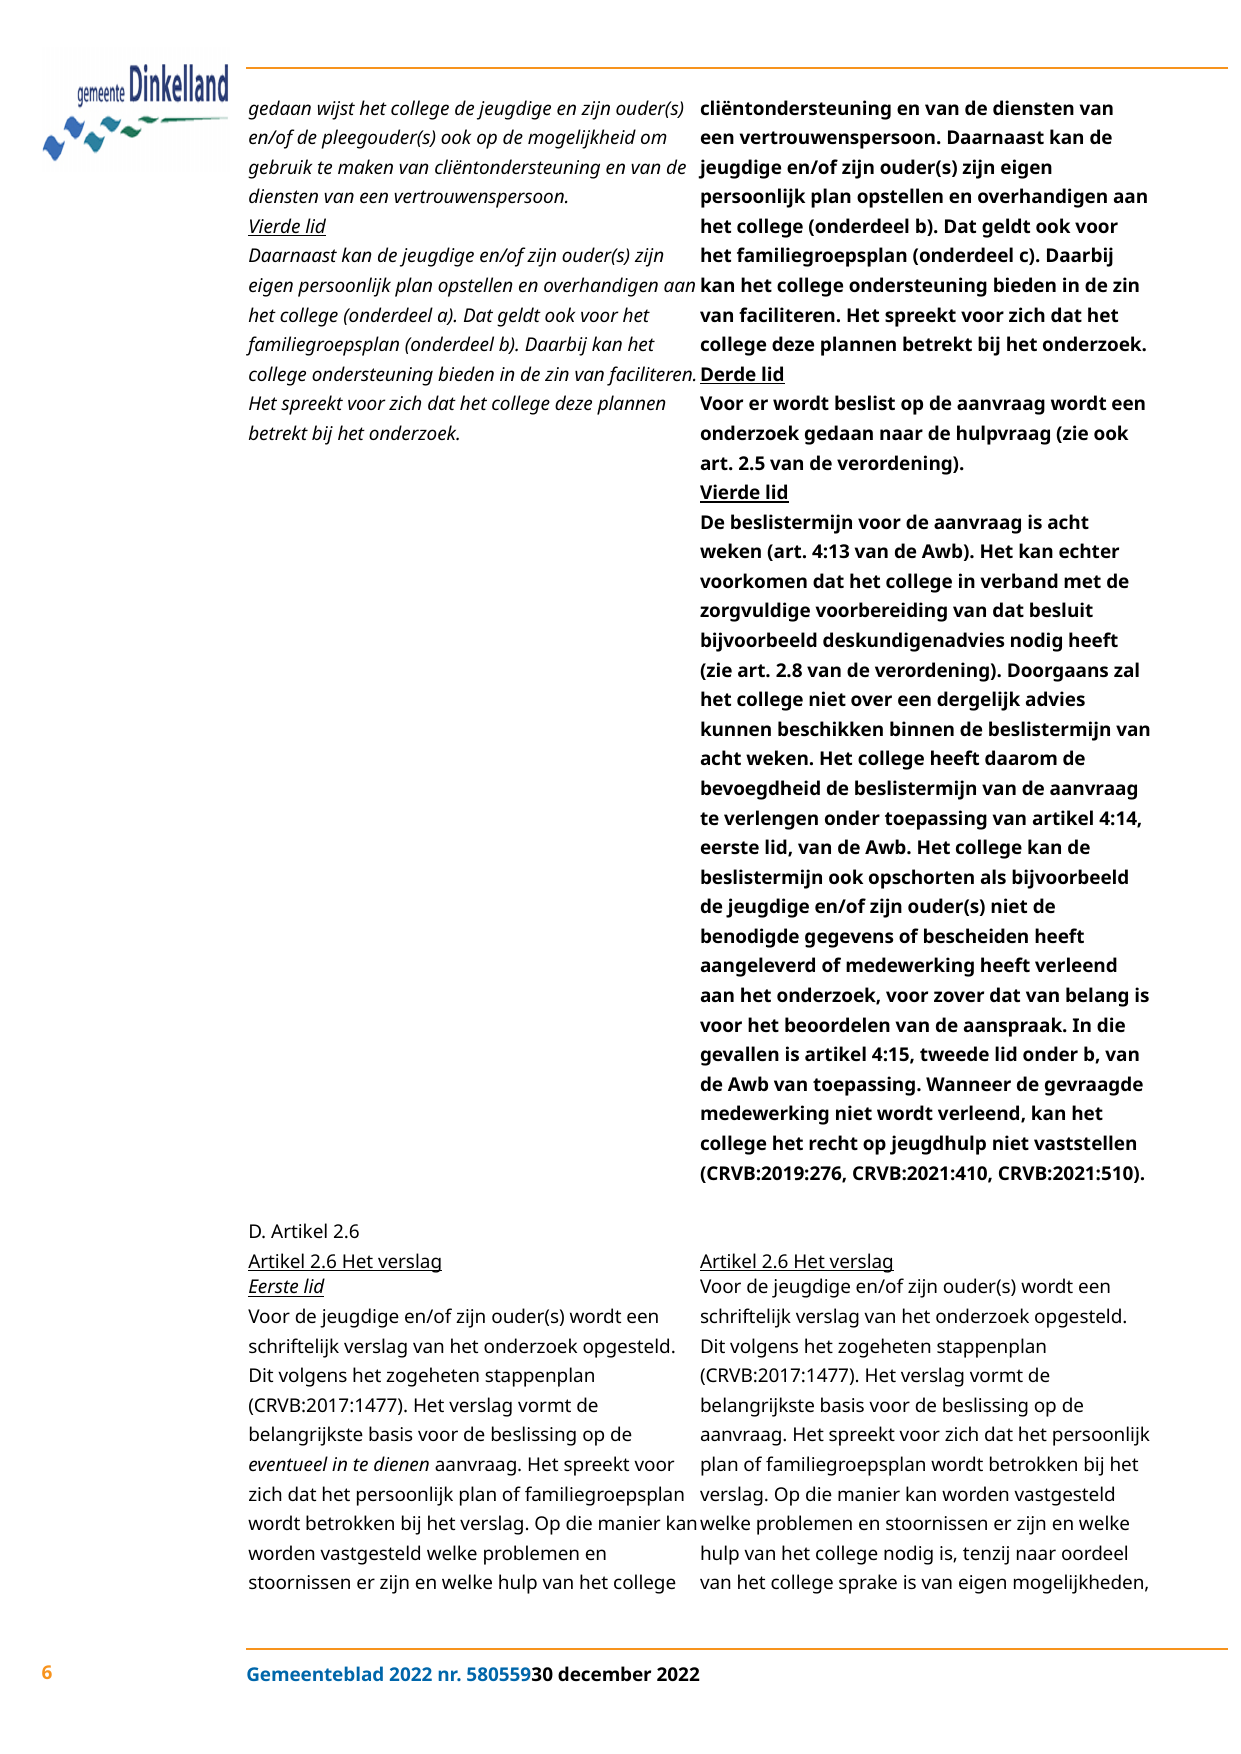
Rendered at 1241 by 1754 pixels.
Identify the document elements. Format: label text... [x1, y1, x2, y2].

table_header Artikel 2.6 Het verslag [248, 1248, 700, 1274]
table_header cliëntondersteuning en van de diensten van een vertrouwenspersoon. Daarnaast kan de jeugdige en/of zijn ouder(s) zijn eigen persoonlijk plan opstellen en overhandigen aan het college (onderdeel b). Dat geldt ook voor het familiegroepsplan (onderdeel c). Daarbij kan het college ondersteuning bieden in de zin van faciliteren. Het spreekt voor zich dat het college deze plannen betrekt bij het onderzoek. Derde lid Voor er wordt beslist op de aanvraag wordt een onderzoek gedaan naar de hulpvraag (zie ook art. 2.5 van de verordening). Vierde lid De beslistermijn voor de aanvraag is acht weken (art. 4:13 van de Awb). Het kan echter voorkomen dat het college in verband met de zorgvuldige voorbereiding van dat besluit bijvoorbeeld deskundigenadvies nodig heeft (zie art. 2.8 van de verordening). Doorgaans zal het college niet over een dergelijk advies kunnen beschikken binnen de beslistermijn van acht weken. Het college heeft daarom de bevoegdheid de beslistermijn van de aanvraag te verlengen onder toepassing van artikel 4:14, eerste lid, van de Awb. Het college kan de beslistermijn ook opschorten als bijvoorbeeld de jeugdige en/of zijn ouder(s) niet de benodigde gegevens of bescheiden heeft aangeleverd of medewerking heeft verleend aan het onderzoek, voor zover dat van belang is voor het beoordelen van de aanspraak. In die gevallen is artikel 4:15, tweede lid onder b, van de Awb van toepassing. Wanneer de gevraagde medewerking niet wordt verleend, kan het college het recht op jeugdhulp niet vaststellen (CRVB:2019:276, CRVB:2021:410, CRVB:2021:510). [700, 95, 1152, 1186]
table_cell Voor de jeugdige en/of zijn ouder(s) wordt een schriftelijk verslag van het onderzoek opgesteld. Dit volgens het zogeheten stappenplan (CRVB:2017:1477). Het verslag vormt de belangrijkste basis voor de beslissing op de aanvraag. Het spreekt voor zich dat het persoonlijk plan of familiegroepsplan wordt betrokken bij het verslag. Op die manier kan worden vastgesteld welke problemen en stoornissen er zijn en welke hulp van het college nodig is, tenzij naar oordeel van het college sprake is van eigen mogelijkheden, [700, 1274, 1152, 1595]
picture [41, 47, 231, 172]
table_header gedaan wijst het college de jeugdige en zijn ouder(s) en/of de pleegouder(s) ook op de mogelijkheid om gebruik te maken van cliëntondersteuning en van de diensten van een vertrouwenspersoon. Vierde lid Daarnaast kan de jeugdige en/of zijn ouder(s) zijn eigen persoonlijk plan opstellen en overhandigen aan het college (onderdeel a). Dat geldt ook voor het familiegroepsplan (onderdeel b). Daarbij kan het college ondersteuning bieden in de zin van faciliteren. Het spreekt voor zich dat het college deze plannen betrekt bij het onderzoek. [248, 95, 700, 1186]
table_cell Eerste lid Voor de jeugdige en/of zijn ouder(s) wordt een schriftelijk verslag van het onderzoek opgesteld. Dit volgens het zogeheten stappenplan (CRVB:2017:1477). Het verslag vormt de belangrijkste basis voor de beslissing op de eventueel in te dienen aanvraag. Het spreekt voor zich dat het persoonlijk plan of familiegroepsplan wordt betrokken bij het verslag. Op die manier kan worden vastgesteld welke problemen en stoornissen er zijn en welke hulp van het college [248, 1274, 700, 1595]
text D. Artikel 2.6 [248, 1218, 1152, 1244]
table_header Artikel 2.6 Het verslag [700, 1248, 1152, 1274]
